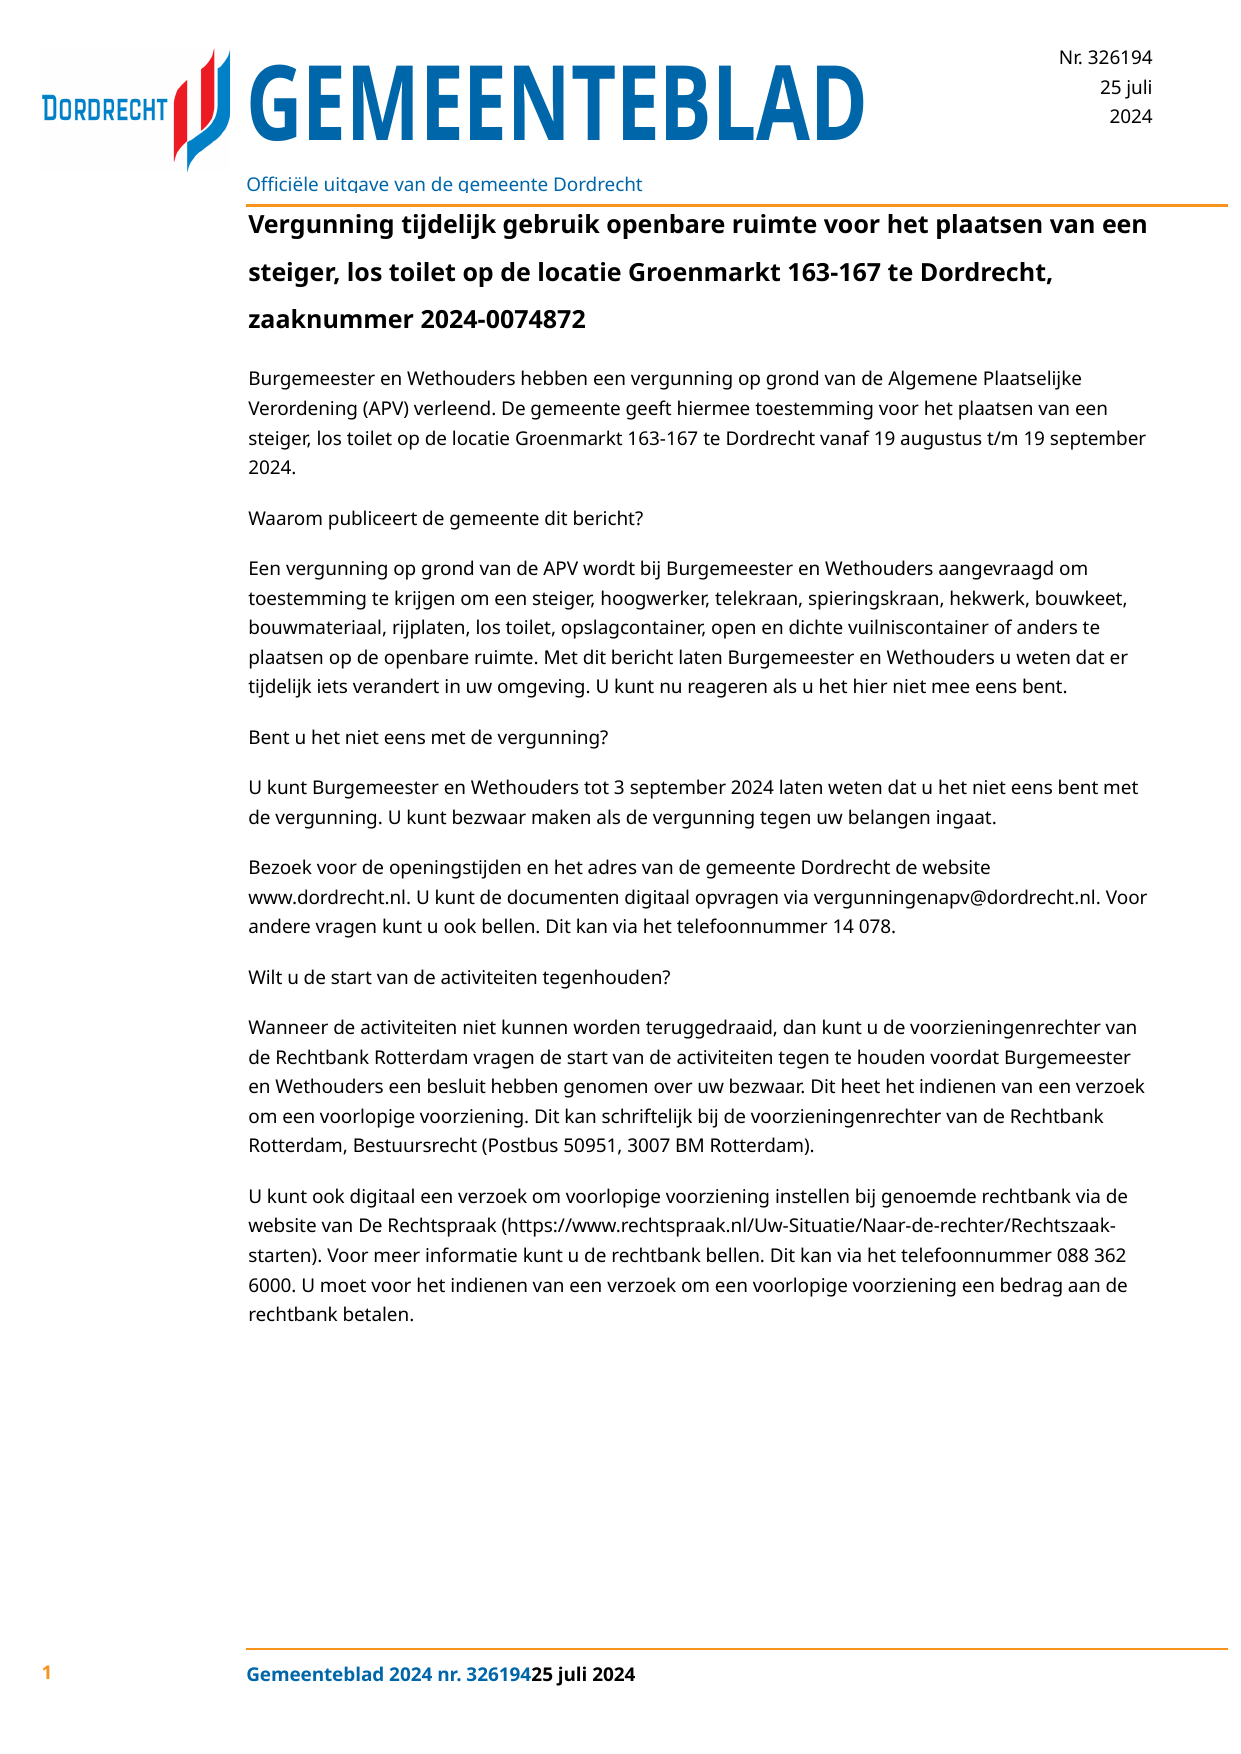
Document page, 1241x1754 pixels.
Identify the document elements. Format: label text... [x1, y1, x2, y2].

text U kunt ook digitaal een verzoek om voorlopige voorziening instellen bij genoemde rechtbank via de website van De Rechtspraak (https://www.rechtspraak.nl/Uw-Situatie/Naar-de-rechter/Rechtszaak-starten). Voor meer informatie kunt u de rechtbank bellen. Dit kan via het telefoonnummer 088 362 6000. U moet voor het indienen van een verzoek om een voorlopige voorziening een bedrag aan de rechtbank betalen. [248, 1183, 1152, 1327]
text Vergunning tijdelijk gebruik openbare ruimte voor het plaatsen van een steiger, los toilet op de locatie Groenmarkt 163-167 te Dordrecht, zaaknummer 2024-0074872 [248, 207, 1152, 336]
text Bezoek voor de openingstijden en het adres van de gemeente Dordrecht de website www.dordrecht.nl. U kunt de documenten digitaal opvragen via vergunningenapv@dordrecht.nl. Voor andere vragen kunt u ook bellen. Dit kan via het telefoonnummer 14 078. [248, 854, 1152, 939]
text U kunt Burgemeester en Wethouders tot 3 september 2024 laten weten dat u het niet eens bent met de vergunning. U kunt bezwaar maken als de vergunning tegen uw belangen ingaat. [248, 774, 1152, 829]
text Een vergunning op grond van de APV wordt bij Burgemeester en Wethouders aangevraagd om toestemming te krijgen om een steiger, hoogwerker, telekraan, spieringskraan, hekwerk, bouwkeet, bouwmateriaal, rijplaten, los toilet, opslagcontainer, open en dichte vuilniscontainer of anders te plaatsen op de openbare ruimte. Met dit bericht laten Burgemeester en Wethouders u weten dat er tijdelijk iets verandert in uw omgeving. U kunt nu reageren als u het hier niet mee eens bent. [248, 555, 1152, 699]
text Waarom publiceert de gemeente dit bericht? [248, 505, 1152, 530]
text Burgemeester en Wethouders hebben een vergunning op grond van de Algemene Plaatselijke Verordening (APV) verleend. De gemeente geeft hiermee toestemming voor het plaatsen van een steiger, los toilet op de locatie Groenmarkt 163-167 te Dordrecht vanaf 19 augustus t/m 19 september 2024. [248, 366, 1152, 480]
text Wilt u de start van de activiteiten tegenhouden? [248, 964, 1152, 989]
text Wanneer de activiteiten niet kunnen worden teruggedraaid, dan kunt u de voorzieningenrechter van de Rechtbank Rotterdam vragen de start van de activiteiten tegen te houden voordat Burgemeester en Wethouders een besluit hebben genomen over uw bezwaar. Dit heet het indienen van een verzoek om een voorlopige voorziening. Dit kan schriftelijk bij de voorzieningenrechter van de Rechtbank Rotterdam, Bestuursrecht (Postbus 50951, 3007 BM Rotterdam). [248, 1014, 1152, 1158]
text Bent u het niet eens met de vergunning? [248, 724, 1152, 749]
picture [41, 47, 231, 172]
